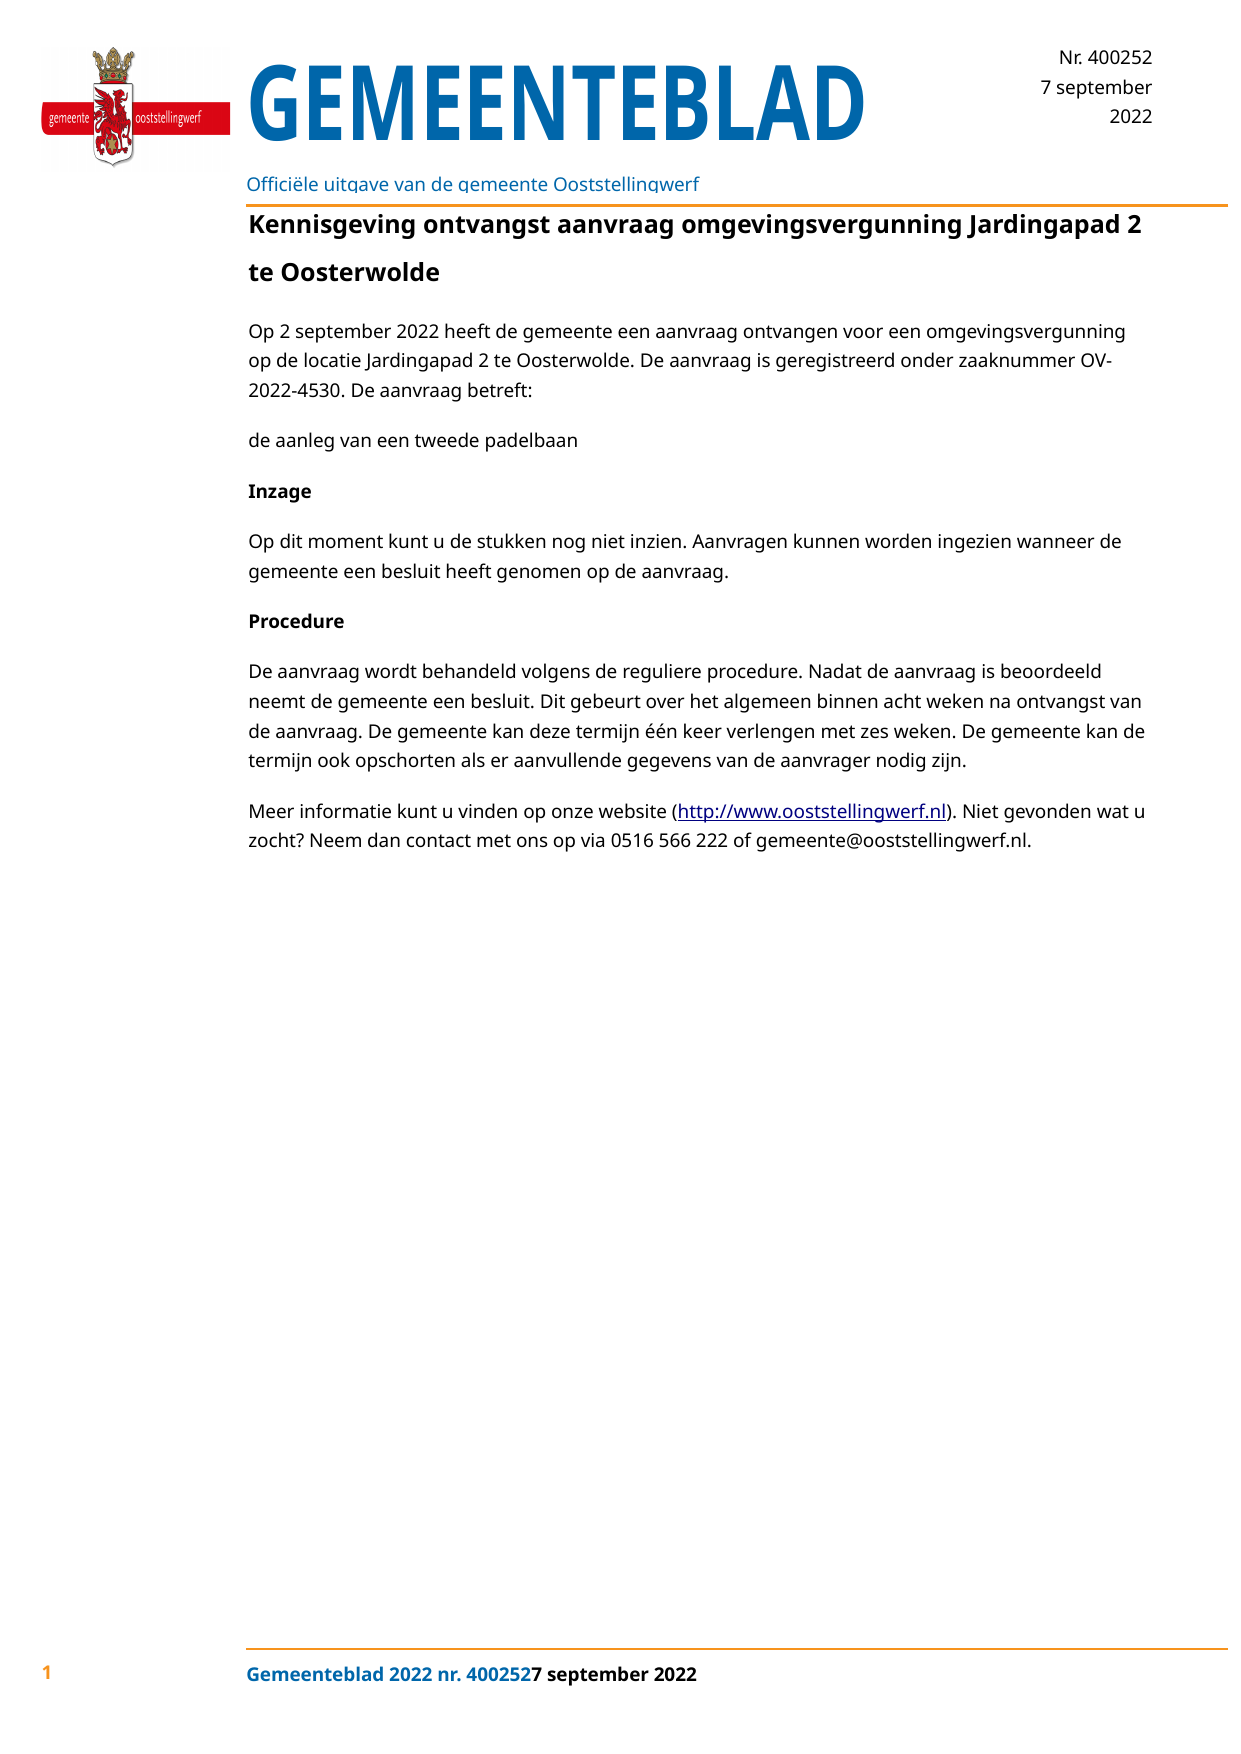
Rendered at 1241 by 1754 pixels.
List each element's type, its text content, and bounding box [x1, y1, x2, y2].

text Op dit moment kunt u de stukken nog niet inzien. Aanvragen kunnen worden ingezien wanneer de gemeente een besluit heeft genomen op de aanvraag. [248, 528, 1152, 584]
text Kennisgeving ontvangst aanvraag omgevingsvergunning Jardingapad 2 te Oosterwolde [248, 207, 1152, 288]
text Meer informatie kunt u vinden op onze website (http://www.ooststellingwerf.nl). Niet gevonden wat u zocht? Neem dan contact met ons op via 0516 566 222 of gemeente@ooststellingwerf.nl. [248, 798, 1152, 853]
text De aanvraag wordt behandeld volgens de reguliere procedure. Nadat de aanvraag is beoordeeld neemt de gemeente een besluit. Dit gebeurt over het algemeen binnen acht weken na ontvangst van de aanvraag. De gemeente kan deze termijn één keer verlengen met zes weken. De gemeente kan de termijn ook opschorten als er aanvullende gegevens van de aanvrager nodig zijn. [248, 659, 1152, 773]
text Procedure [248, 608, 1152, 634]
picture [41, 47, 231, 172]
text Inzage [248, 478, 1152, 504]
text Op 2 september 2022 heeft de gemeente een aanvraag ontvangen voor een omgevingsvergunning op de locatie Jardingapad 2 te Oosterwolde. De aanvraag is geregistreerd onder zaaknummer OV-2022-4530. De aanvraag betreft: [248, 318, 1152, 403]
text de aanleg van een tweede padelbaan [248, 427, 1152, 453]
